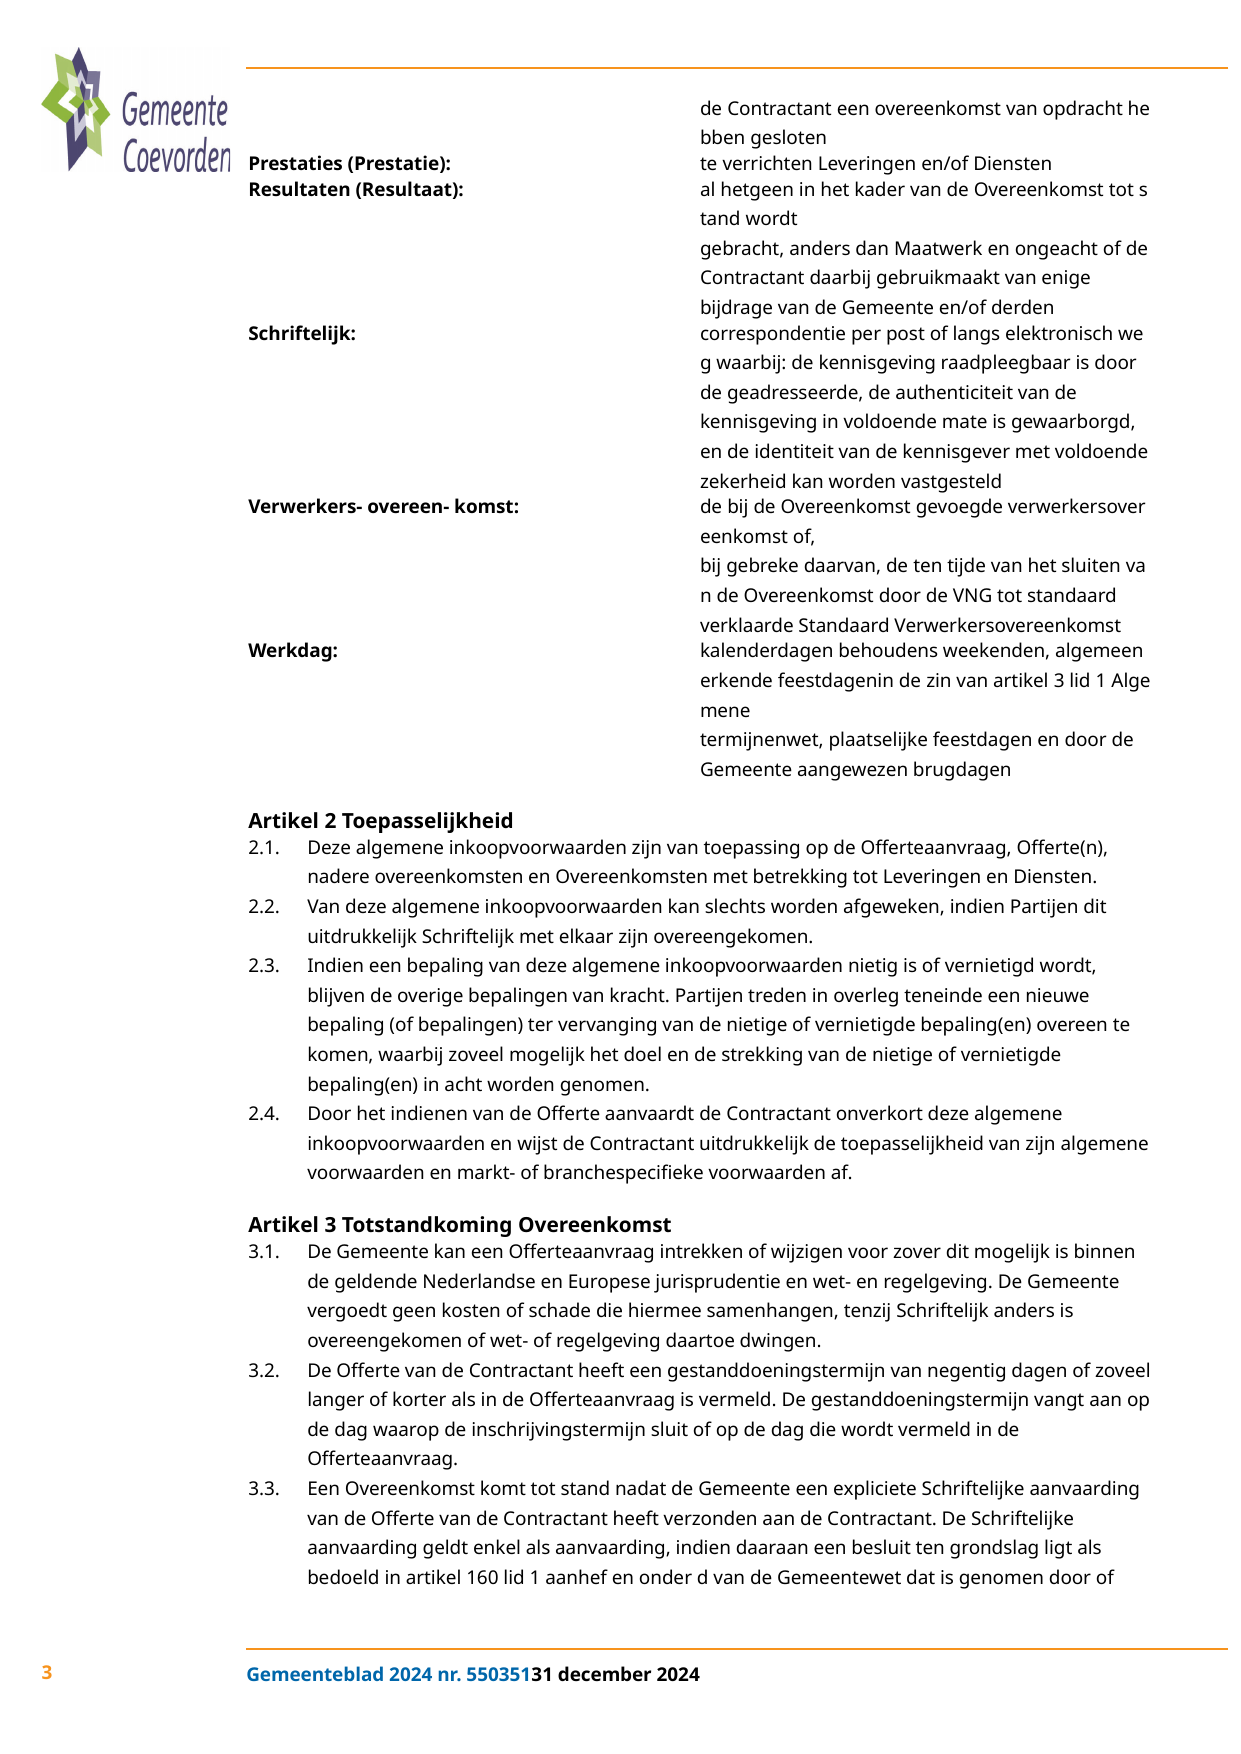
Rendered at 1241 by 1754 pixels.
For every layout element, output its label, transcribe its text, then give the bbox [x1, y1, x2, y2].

table_cell [248, 95, 700, 150]
list De Offerte van de Contractant heeft een gestanddoeningstermijn van negentig dagen of zoveel langer of korter als in de Offerteaanvraag is vermeld. De gestanddoeningstermijn vangt aan op de dag waarop de inschrijvingstermijn sluit of op de dag die wordt vermeld in de Offerteaanvraag. [248, 1357, 1152, 1471]
table_cell de Contractant een overeenkomst van opdracht hebben gesloten [700, 95, 1152, 150]
picture [41, 47, 231, 172]
list Indien een bepaling van deze algemene inkoopvoorwaarden nietig is of vernietigd wordt, blijven de overige bepalingen van kracht. Partijen treden in overleg teneinde een nieuwe bepaling (of bepalingen) ter vervanging van de nietige of vernietigde bepaling(en) overeen te komen, waarbij zoveel mogelijk het doel en de strekking van de nietige of vernietigde bepaling(en) in acht worden genomen. [248, 952, 1152, 1097]
list Van deze algemene inkoopvoorwaarden kan slechts worden afgeweken, indien Partijen dit uitdrukkelijk Schriftelijk met elkaar zijn overeengekomen. [248, 893, 1152, 949]
table_cell Verwerkers- overeen- komst: [248, 494, 700, 638]
list Deze algemene inkoopvoorwaarden zijn van toepassing op de Offerteaanvraag, Offerte(n), nadere overeenkomsten en Overeenkomsten met betrekking tot Leveringen en Diensten. [248, 834, 1152, 889]
list Een Overeenkomst komt tot stand nadat de Gemeente een expliciete Schriftelijke aanvaarding van de Offerte van de Contractant heeft verzonden aan de Contractant. De Schriftelijke aanvaarding geldt enkel als aanvaarding, indien daaraan een besluit ten grondslag ligt als bedoeld in artikel 160 lid 1 aanhef en onder d van de Gemeentewet dat is genomen door of [248, 1475, 1152, 1589]
table_cell Schriftelijk: [248, 320, 700, 493]
table_cell kalenderdagen behoudens weekenden, algemeen erkende feestdagenin de zin van artikel 3 lid 1 Algemene termijnenwet, plaatselijke feestdagen en door de Gemeente aangewezen brugdagen [700, 638, 1152, 782]
text Artikel 3 Totstandkoming Overeenkomst [248, 1210, 1152, 1238]
table_cell al hetgeen in het kader van de Overeenkomst tot stand wordt gebracht, anders dan Maatwerk en ongeacht of de Contractant daarbij gebruikmaakt van enige bijdrage van de Gemeente en/of derden [700, 176, 1152, 320]
text Artikel 2 Toepasselijkheid [248, 806, 1152, 834]
table_cell te verrichten Leveringen en/of Diensten [700, 150, 1152, 176]
table_cell Werkdag: [248, 638, 700, 782]
table_cell Resultaten (Resultaat): [248, 176, 700, 320]
table_cell de bij de Overeenkomst gevoegde verwerkersovereenkomst of, bij gebreke daarvan, de ten tijde van het sluiten van de Overeenkomst door de VNG tot standaard verklaarde Standaard Verwerkersovereenkomst [700, 494, 1152, 638]
list Door het indienen van de Offerte aanvaardt de Contractant onverkort deze algemene inkoopvoorwaarden en wijst de Contractant uitdrukkelijk de toepasselijkheid van zijn algemene voorwaarden en markt- of branchespecifieke voorwaarden af. [248, 1100, 1152, 1185]
table_cell Prestaties (Prestatie): [248, 150, 700, 176]
list De Gemeente kan een Offerteaanvraag intrekken of wijzigen voor zover dit mogelijk is binnen de geldende Nederlandse en Europese jurisprudentie en wet- en regelgeving. De Gemeente vergoedt geen kosten of schade die hiermee samenhangen, tenzij Schriftelijk anders is overeengekomen of wet- of regelgeving daartoe dwingen. [248, 1238, 1152, 1353]
table_cell correspondentie per post of langs elektronisch weg waarbij: de kennisgeving raadpleegbaar is door de geadresseerde, de authenticiteit van de kennisgeving in voldoende mate is gewaarborgd, en de identiteit van de kennisgever met voldoende zekerheid kan worden vastgesteld [700, 320, 1152, 493]
